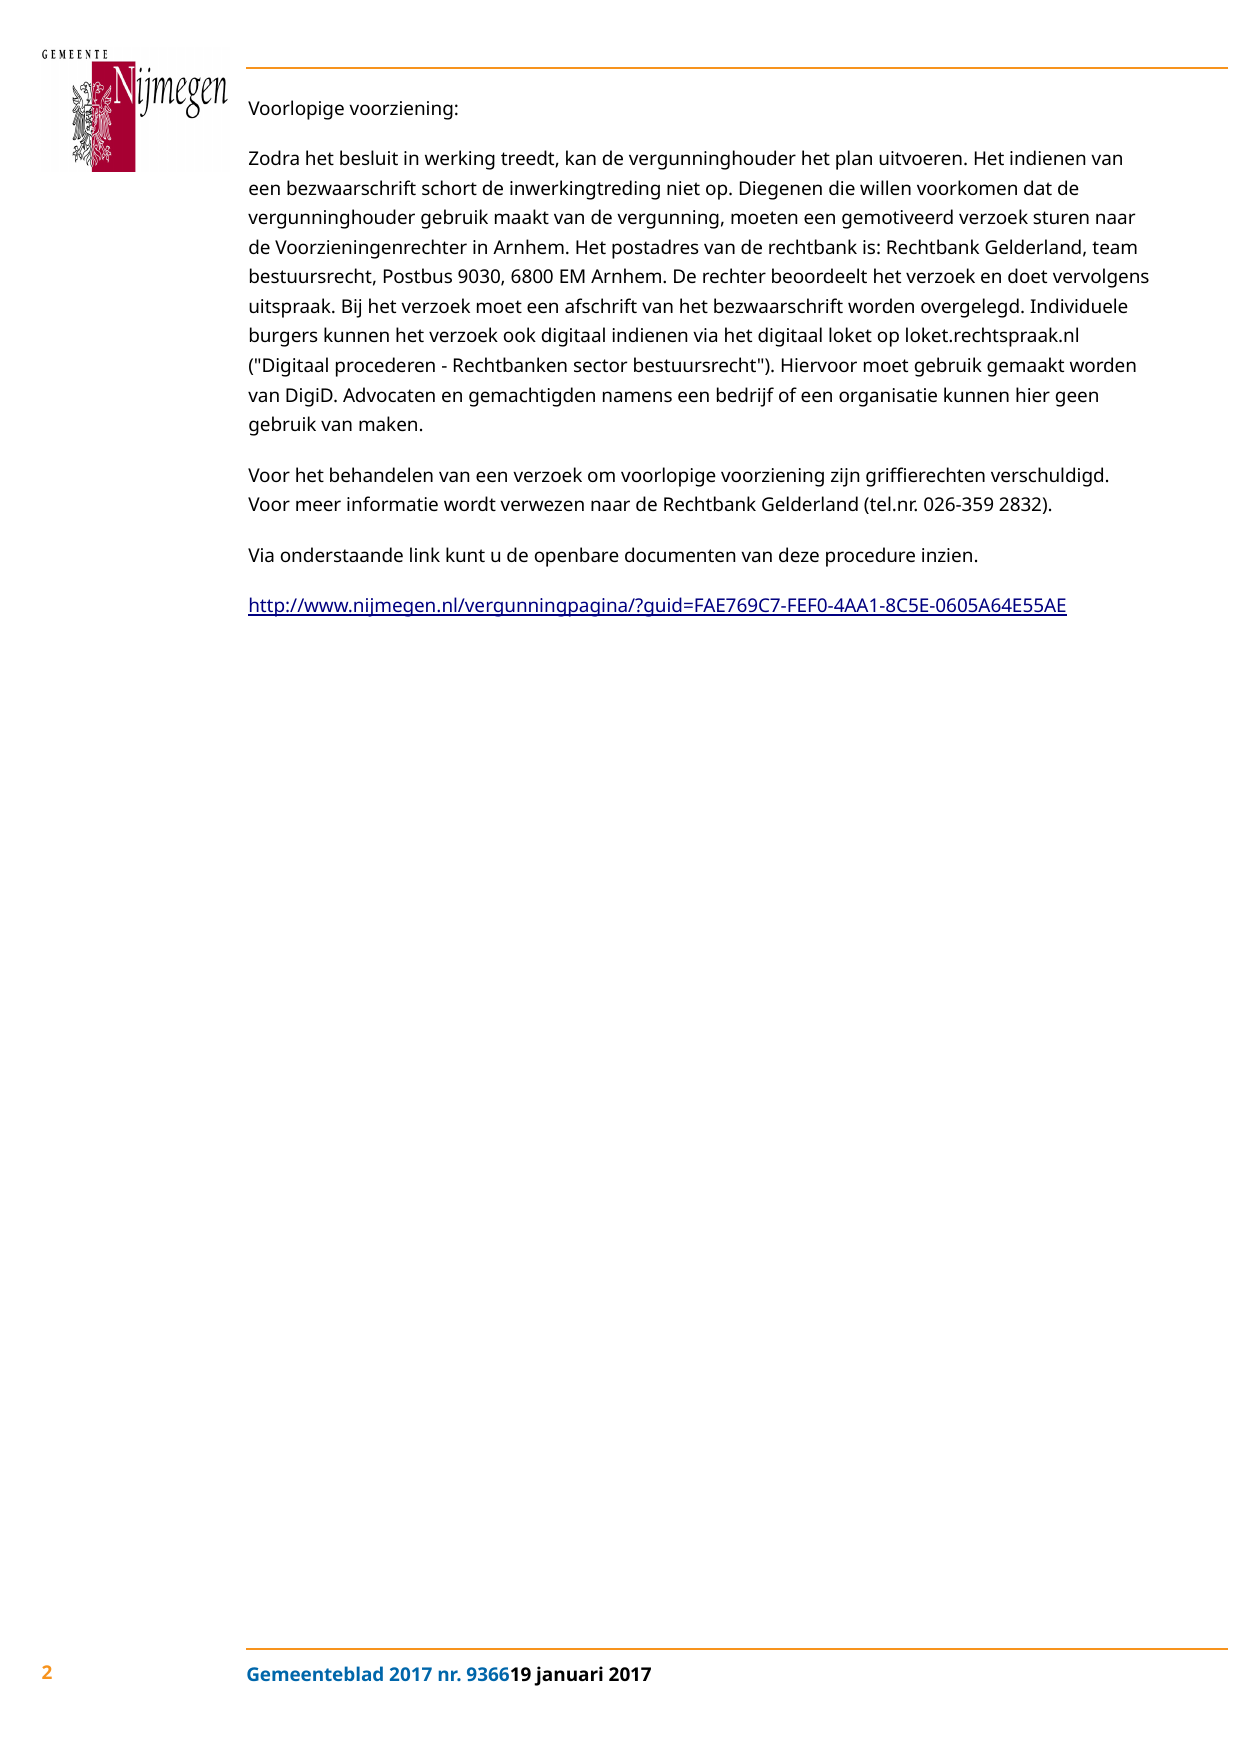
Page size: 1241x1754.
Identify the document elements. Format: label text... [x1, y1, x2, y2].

text http://www.nijmegen.nl/vergunningpagina/?guid=FAE769C7-FEF0-4AA1-8C5E-0605A64E55AE [248, 592, 1152, 618]
text Voor het behandelen van een verzoek om voorlopige voorziening zijn griffierechten verschuldigd. Voor meer informatie wordt verwezen naar de Rechtbank Gelderland (tel.nr. 026-359 2832). [248, 462, 1152, 517]
text Zodra het besluit in werking treedt, kan de vergunninghouder het plan uitvoeren. Het indienen van een bezwaarschrift schort de inwerkingtreding niet op. Diegenen die willen voorkomen dat de vergunninghouder gebruik maakt van de vergunning, moeten een gemotiveerd verzoek sturen naar de Voorzieningenrechter in Arnhem. Het postadres van de rechtbank is: Rechtbank Gelderland, team bestuursrecht, Postbus 9030, 6800 EM Arnhem. De rechter beoordeelt het verzoek en doet vervolgens uitspraak. Bij het verzoek moet een afschrift van het bezwaarschrift worden overgelegd. Individuele burgers kunnen het verzoek ook digitaal indienen via het digitaal loket op loket.rechtspraak.nl ("Digitaal procederen - Rechtbanken sector bestuursrecht"). Hiervoor moet gebruik gemaakt worden van DigiD. Advocaten en gemachtigden namens een bedrijf of een organisatie kunnen hier geen gebruik van maken. [248, 145, 1152, 437]
text Voorlopige voorziening: [248, 95, 1152, 121]
picture [41, 47, 231, 172]
text Via onderstaande link kunt u de openbare documenten van deze procedure inzien. [248, 542, 1152, 568]
